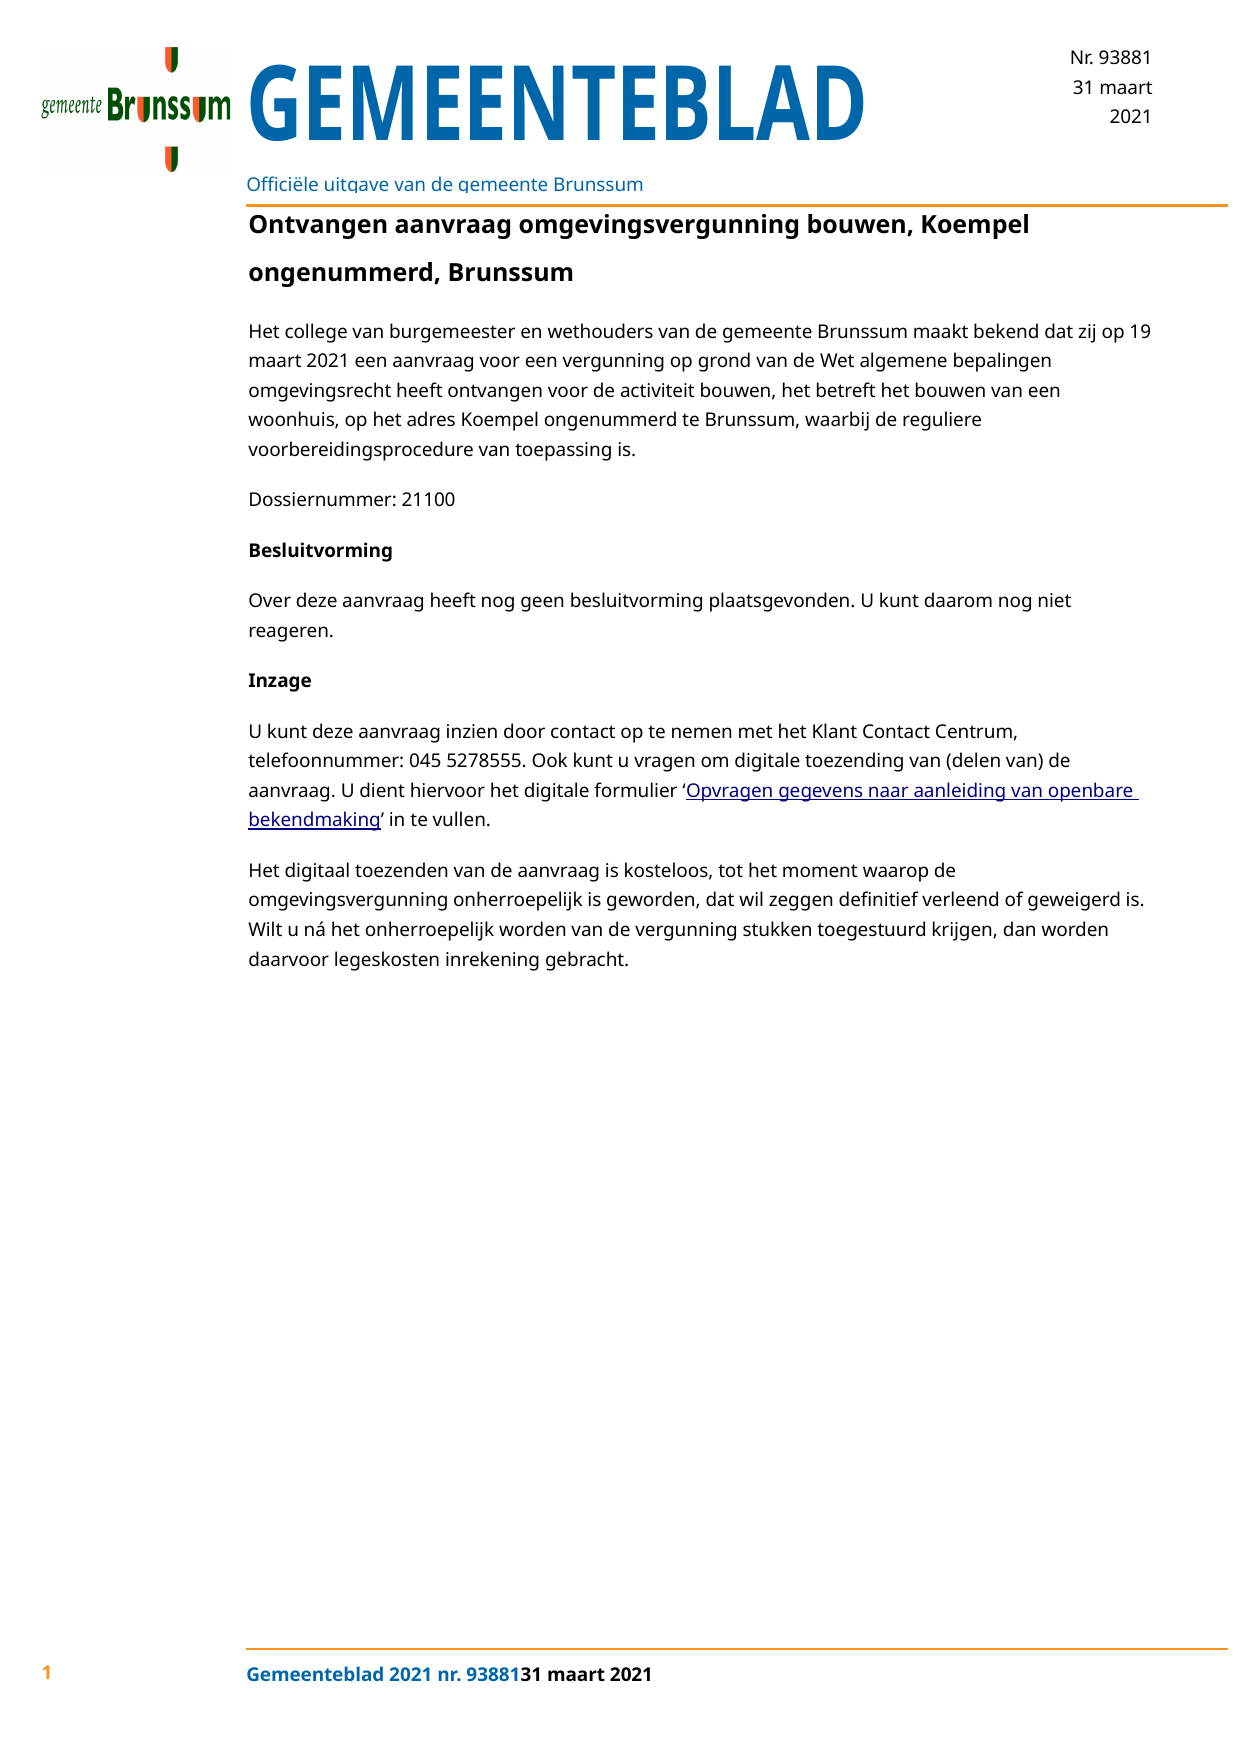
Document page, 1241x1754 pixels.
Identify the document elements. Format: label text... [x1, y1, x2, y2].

picture [41, 47, 231, 172]
text Het college van burgemeester en wethouders van de gemeente Brunssum maakt bekend dat zij op 19 maart 2021 een aanvraag voor een vergunning op grond van de Wet algemene bepalingen omgevingsrecht heeft ontvangen voor de activiteit bouwen, het betreft het bouwen van een woonhuis, op het adres Koempel ongenummerd te Brunssum, waarbij de reguliere voorbereidingsprocedure van toepassing is. [248, 318, 1152, 462]
text U kunt deze aanvraag inzien door contact op te nemen met het Klant Contact Centrum, telefoonnummer: 045 5278555. Ook kunt u vragen om digitale toezending van (delen van) de aanvraag. U dient hiervoor het digitale formulier ‘Opvragen gegevens naar aanleiding van openbare bekendmaking’ in te vullen. [248, 718, 1152, 832]
text Het digitaal toezenden van de aanvraag is kosteloos, tot het moment waarop de omgevingsvergunning onherroepelijk is geworden, dat wil zeggen definitief verleend of geweigerd is. Wilt u ná het onherroepelijk worden van de vergunning stukken toegestuurd krijgen, dan worden daarvoor legeskosten inrekening gebracht. [248, 857, 1152, 972]
text Dossiernummer: 21100 [248, 487, 1152, 512]
text Ontvangen aanvraag omgevingsvergunning bouwen, Koempel ongenummerd, Brunssum [248, 207, 1152, 288]
text Inzage [248, 667, 1152, 693]
text Over deze aanvraag heeft nog geen besluitvorming plaatsgevonden. U kunt daarom nog niet reageren. [248, 587, 1152, 643]
text Besluitvorming [248, 537, 1152, 563]
